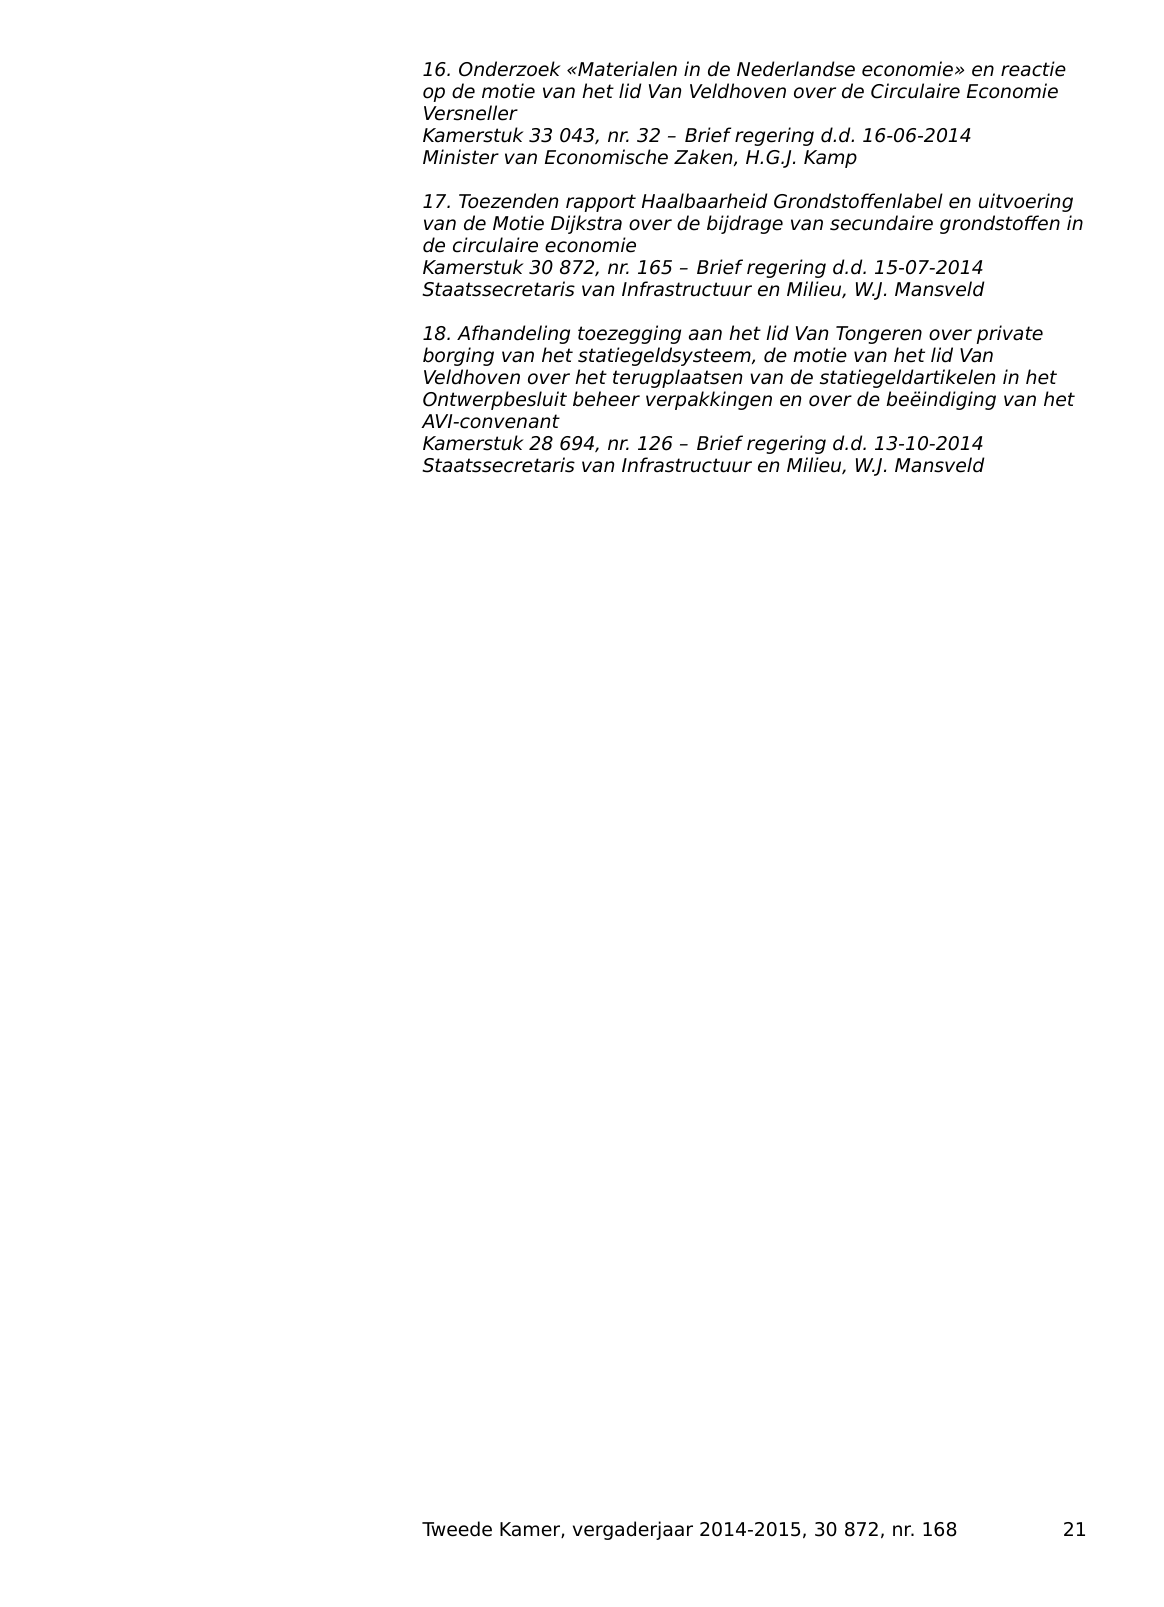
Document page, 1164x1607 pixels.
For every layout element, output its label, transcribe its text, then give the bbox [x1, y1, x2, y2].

text 18. Afhandeling toezegging aan het lid Van Tongeren over private borging van het statiegeldsysteem, de motie van het lid Van Veldhoven over het terugplaatsen van de statiegeldartikelen in het Ontwerpbesluit beheer verpakkingen en over de beëindiging van het AVI-convenant [422, 323, 1087, 433]
text 17. Toezenden rapport Haalbaarheid Grondstoffenlabel en uitvoering van de Motie Dijkstra over de bijdrage van secundaire grondstoffen in de circulaire economie [422, 191, 1087, 257]
text Minister van Economische Zaken, H.G.J. Kamp [422, 147, 1087, 169]
text Kamerstuk 28 694, nr. 126 – Brief regering d.d. 13-10-2014 [422, 433, 1087, 455]
text Kamerstuk 30 872, nr. 165 – Brief regering d.d. 15-07-2014 [422, 257, 1087, 279]
text 16. Onderzoek «Materialen in de Nederlandse economie» en reactie op de motie van het lid Van Veldhoven over de Circulaire Economie Versneller [422, 59, 1087, 125]
text Staatssecretaris van Infrastructuur en Milieu, W.J. Mansveld [422, 279, 1087, 301]
text Kamerstuk 33 043, nr. 32 – Brief regering d.d. 16-06-2014 [422, 125, 1087, 147]
text Staatssecretaris van Infrastructuur en Milieu, W.J. Mansveld [422, 455, 1087, 477]
